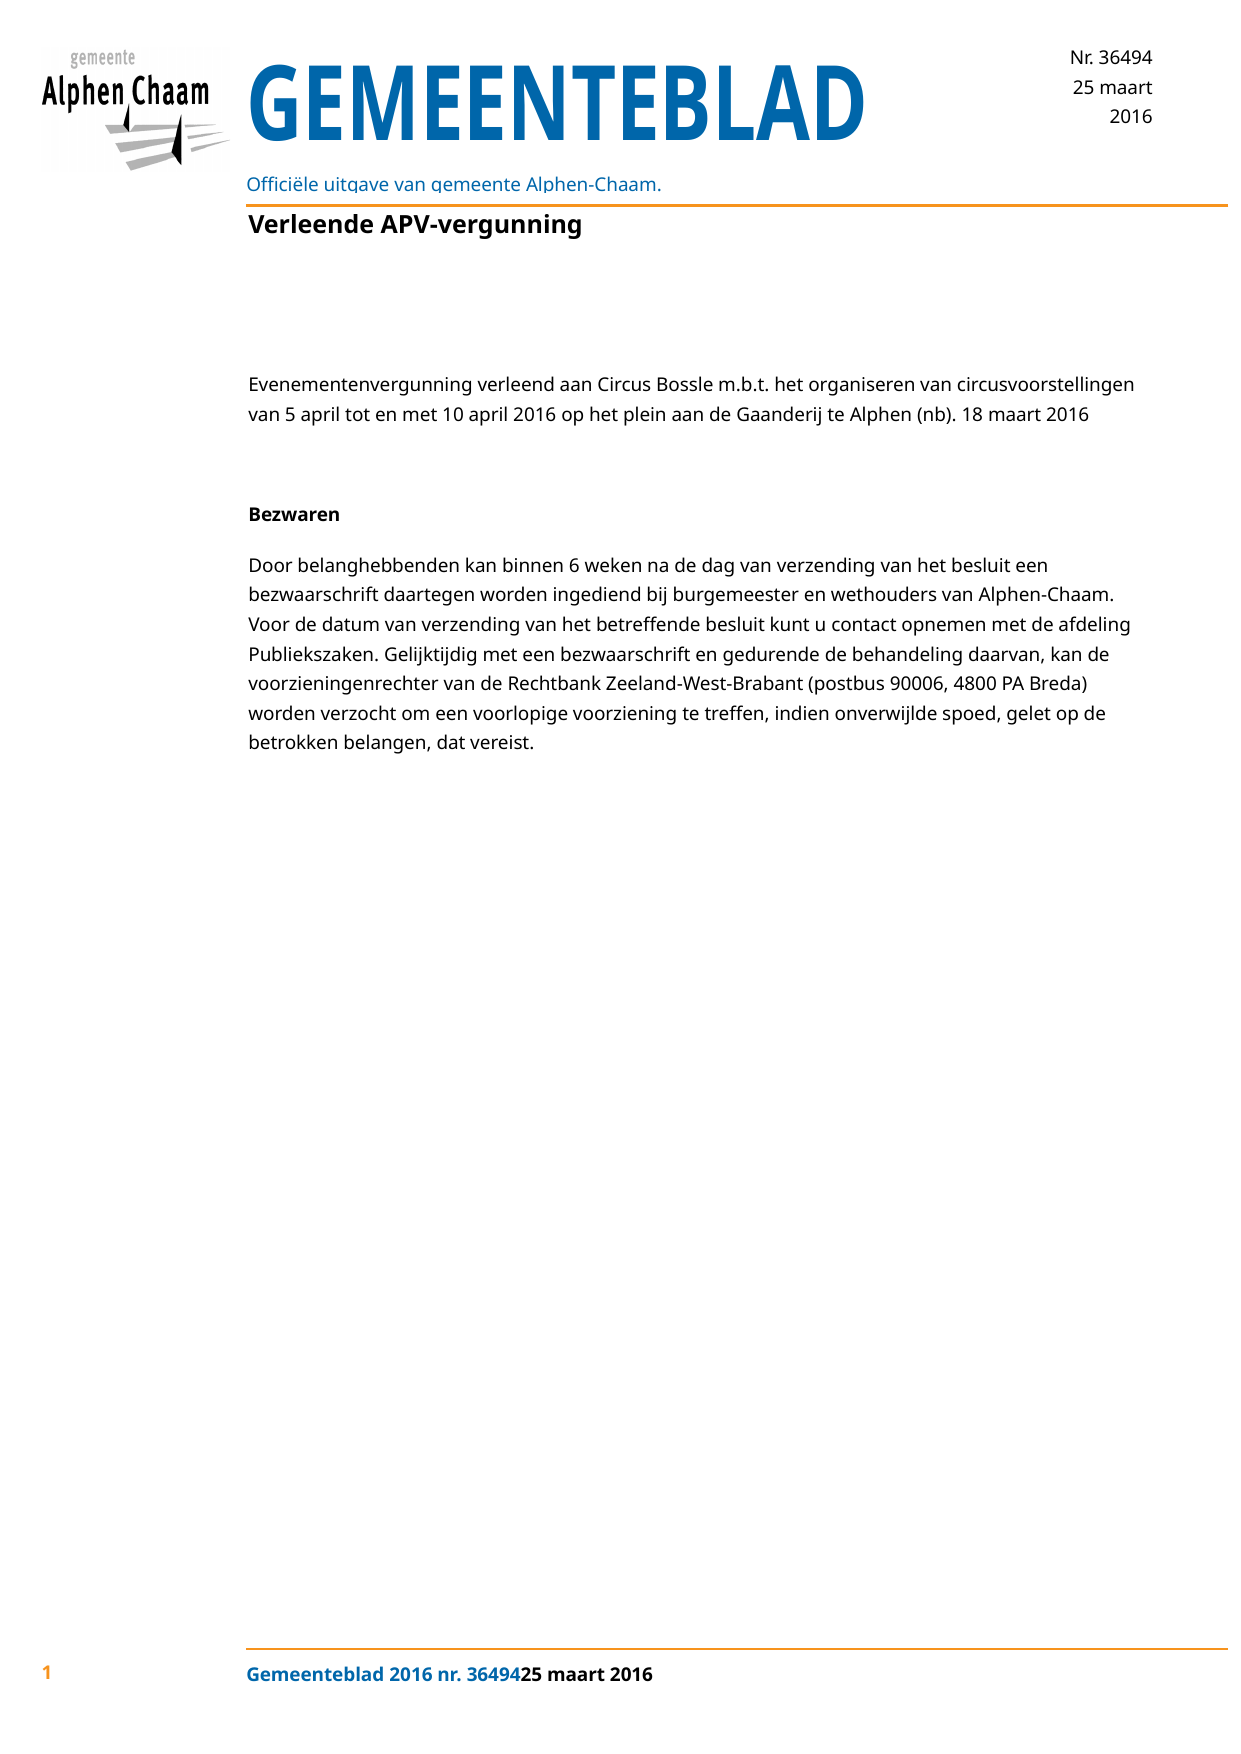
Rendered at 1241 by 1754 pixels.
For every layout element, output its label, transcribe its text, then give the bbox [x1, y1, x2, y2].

text Evenementenvergunning verleend aan Circus Bossle m.b.t. het organiseren van circusvoorstellingen van 5 april tot en met 10 april 2016 op het plein aan de Gaanderij te Alphen (nb). 18 maart 2016 [248, 371, 1152, 426]
picture [41, 47, 231, 172]
text Bezwaren [248, 502, 1152, 527]
text Verleende APV-vergunning [248, 207, 1152, 241]
text Door belanghebbenden kan binnen 6 weken na de dag van verzending van het besluit een bezwaarschrift daartegen worden ingediend bij burgemeester en wethouders van Alphen-Chaam. Voor de datum van verzending van het betreffende besluit kunt u contact opnemen met de afdeling Publiekszaken. Gelijktijdig met een bezwaarschrift en gedurende de behandeling daarvan, kan de voorzieningenrechter van de Rechtbank Zeeland-West-Brabant (postbus 90006, 4800 PA Breda) worden verzocht om een voorlopige voorziening te treffen, indien onverwijlde spoed, gelet op de betrokken belangen, dat vereist. [248, 552, 1152, 755]
